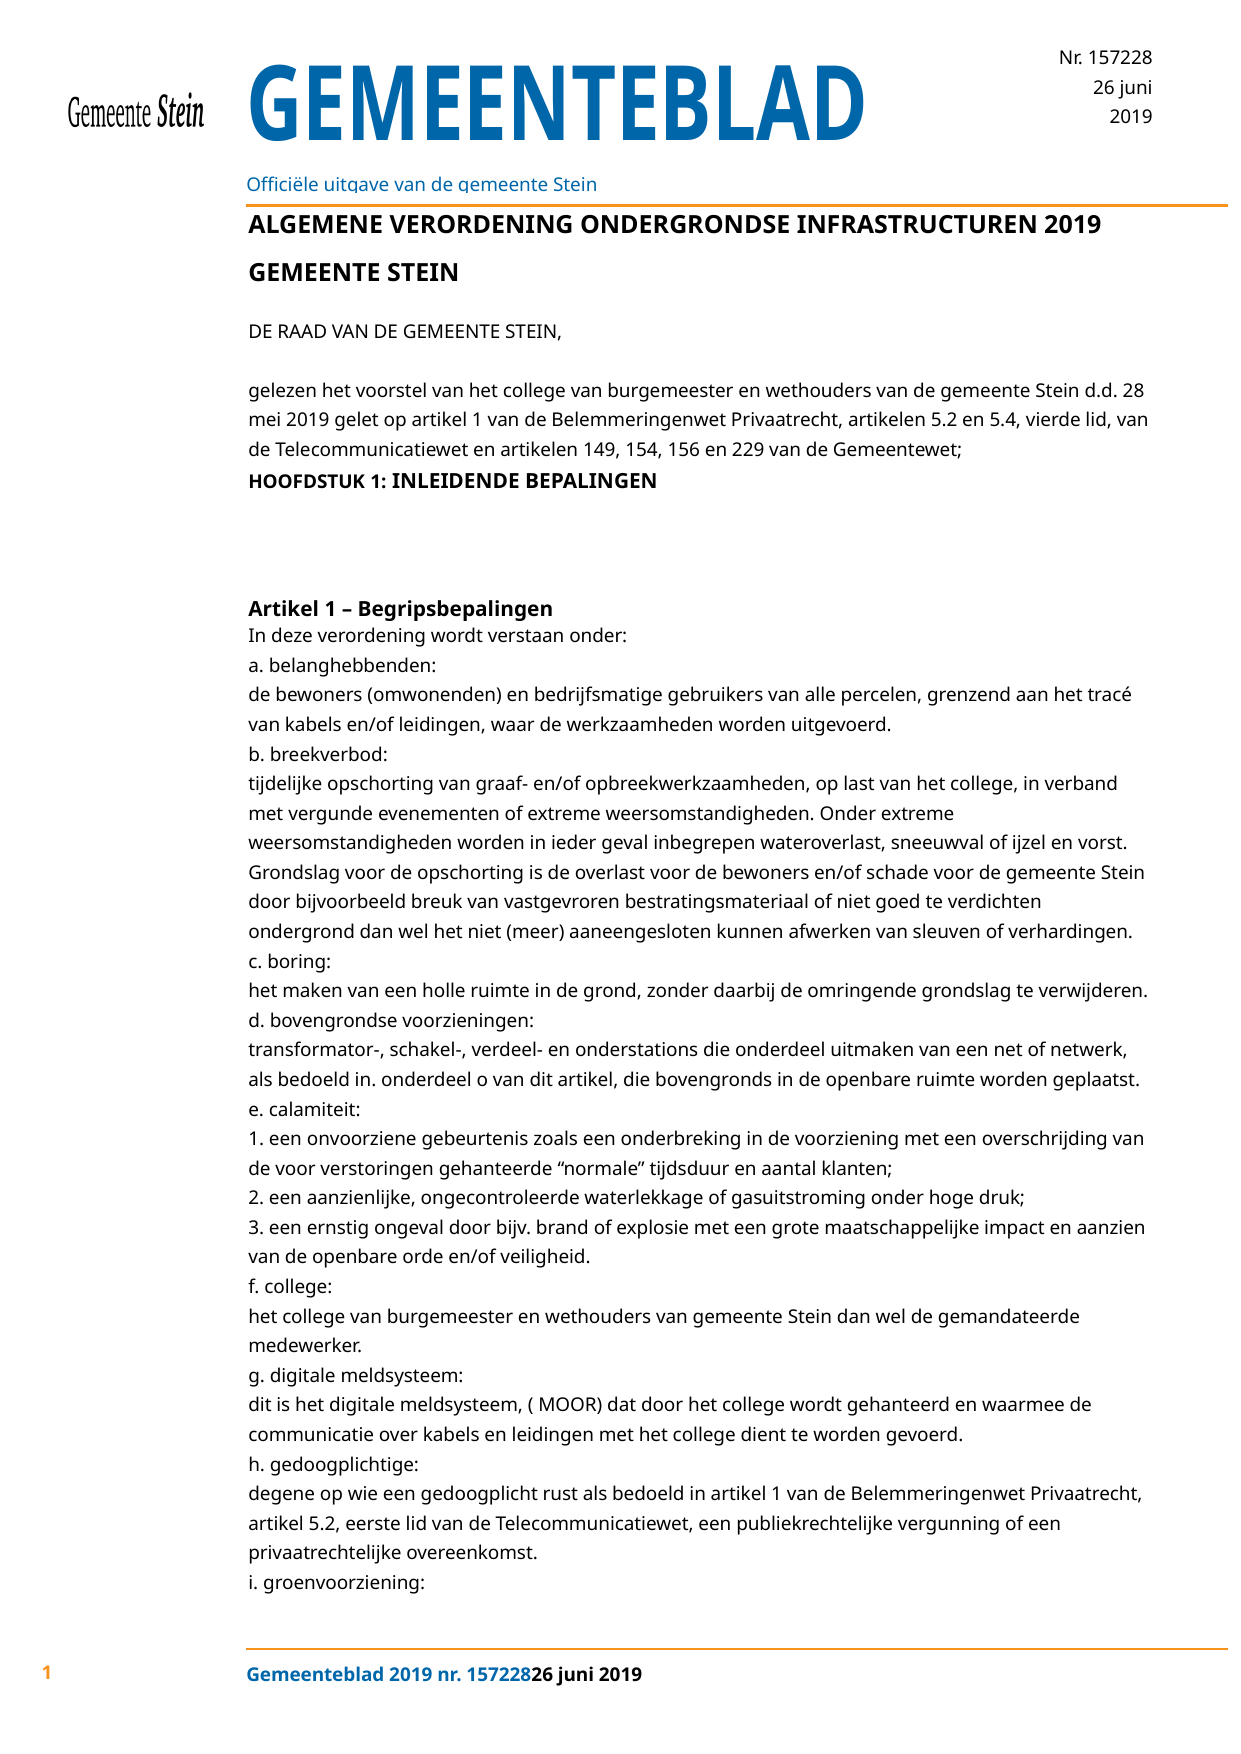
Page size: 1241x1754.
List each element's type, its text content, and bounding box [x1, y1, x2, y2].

text h. gedoogplichtige: [248, 1451, 1152, 1476]
text ALGEMENE VERORDENING ONDERGRONDSE INFRASTRUCTUREN 2019 GEMEENTE STEIN [248, 207, 1152, 288]
text 1. een onvoorziene gebeurtenis zoals een onderbreking in de voorziening met een overschrijding van de voor verstoringen gehanteerde “normale” tijdsduur en aantal klanten; [248, 1125, 1152, 1181]
text HOOFDSTUK 1: INLEIDENDE BEPALINGEN [248, 466, 1152, 494]
text Artikel 1 – Begripsbepalingen [248, 594, 1152, 622]
text e. calamiteit: [248, 1096, 1152, 1121]
text het maken van een holle ruimte in de grond, zonder daarbij de omringende grondslag te verwijderen. [248, 977, 1152, 1003]
picture [41, 47, 231, 172]
text a. belanghebbenden: [248, 652, 1152, 678]
text DE RAAD VAN DE GEMEENTE STEIN, [248, 318, 1152, 344]
text 2. een aanzienlijke, ongecontroleerde waterlekkage of gasuitstroming onder hoge druk; [248, 1184, 1152, 1210]
text gelezen het voorstel van het college van burgemeester en wethouders van de gemeente Stein d.d. 28 mei 2019 gelet op artikel 1 van de Belemmeringenwet Privaatrecht, artikelen 5.2 en 5.4, vierde lid, van de Telecommunicatiewet en artikelen 149, 154, 156 en 229 van de Gemeentewet; [248, 377, 1152, 462]
text degene op wie een gedoogplicht rust als bedoeld in artikel 1 van de Belemmeringenwet Privaatrecht, artikel 5.2, eerste lid van de Telecommunicatiewet, een publiekrechtelijke vergunning of een privaatrechtelijke overeenkomst. [248, 1480, 1152, 1565]
text het college van burgemeester en wethouders van gemeente Stein dan wel de gemandateerde medewerker. [248, 1303, 1152, 1358]
text de bewoners (omwonenden) en bedrijfsmatige gebruikers van alle percelen, grenzend aan het tracé van kabels en/of leidingen, waar de werkzaamheden worden uitgevoerd. [248, 682, 1152, 737]
text g. digitale meldsysteem: [248, 1362, 1152, 1388]
text dit is het digitale meldsysteem, ( MOOR) dat door het college wordt gehanteerd en waarmee de communicatie over kabels en leidingen met het college dient te worden gevoerd. [248, 1392, 1152, 1447]
text i. groenvoorziening: [248, 1569, 1152, 1595]
text c. boring: [248, 948, 1152, 973]
text b. breekverbod: [248, 741, 1152, 766]
text transformator-, schakel-, verdeel- en onderstations die onderdeel uitmaken van een net of netwerk, als bedoeld in. onderdeel o van dit artikel, die bovengronds in de openbare ruimte worden geplaatst. [248, 1037, 1152, 1092]
text f. college: [248, 1273, 1152, 1299]
text In deze verordening wordt verstaan onder: [248, 622, 1152, 648]
text 3. een ernstig ongeval door bijv. brand of explosie met een grote maatschappelijke impact en aanzien van de openbare orde en/of veiligheid. [248, 1214, 1152, 1269]
text d. bovengrondse voorzieningen: [248, 1007, 1152, 1033]
text tijdelijke opschorting van graaf- en/of opbreekwerkzaamheden, op last van het college, in verband met vergunde evenementen of extreme weersomstandigheden. Onder extreme weersomstandigheden worden in ieder geval inbegrepen wateroverlast, sneeuwval of ijzel en vorst. Grondslag voor de opschorting is de overlast voor de bewoners en/of schade voor de gemeente Stein door bijvoorbeeld breuk van vastgevroren bestratingsmateriaal of niet goed te verdichten ondergrond dan wel het niet (meer) aaneengesloten kunnen afwerken van sleuven of verhardingen. [248, 770, 1152, 944]
